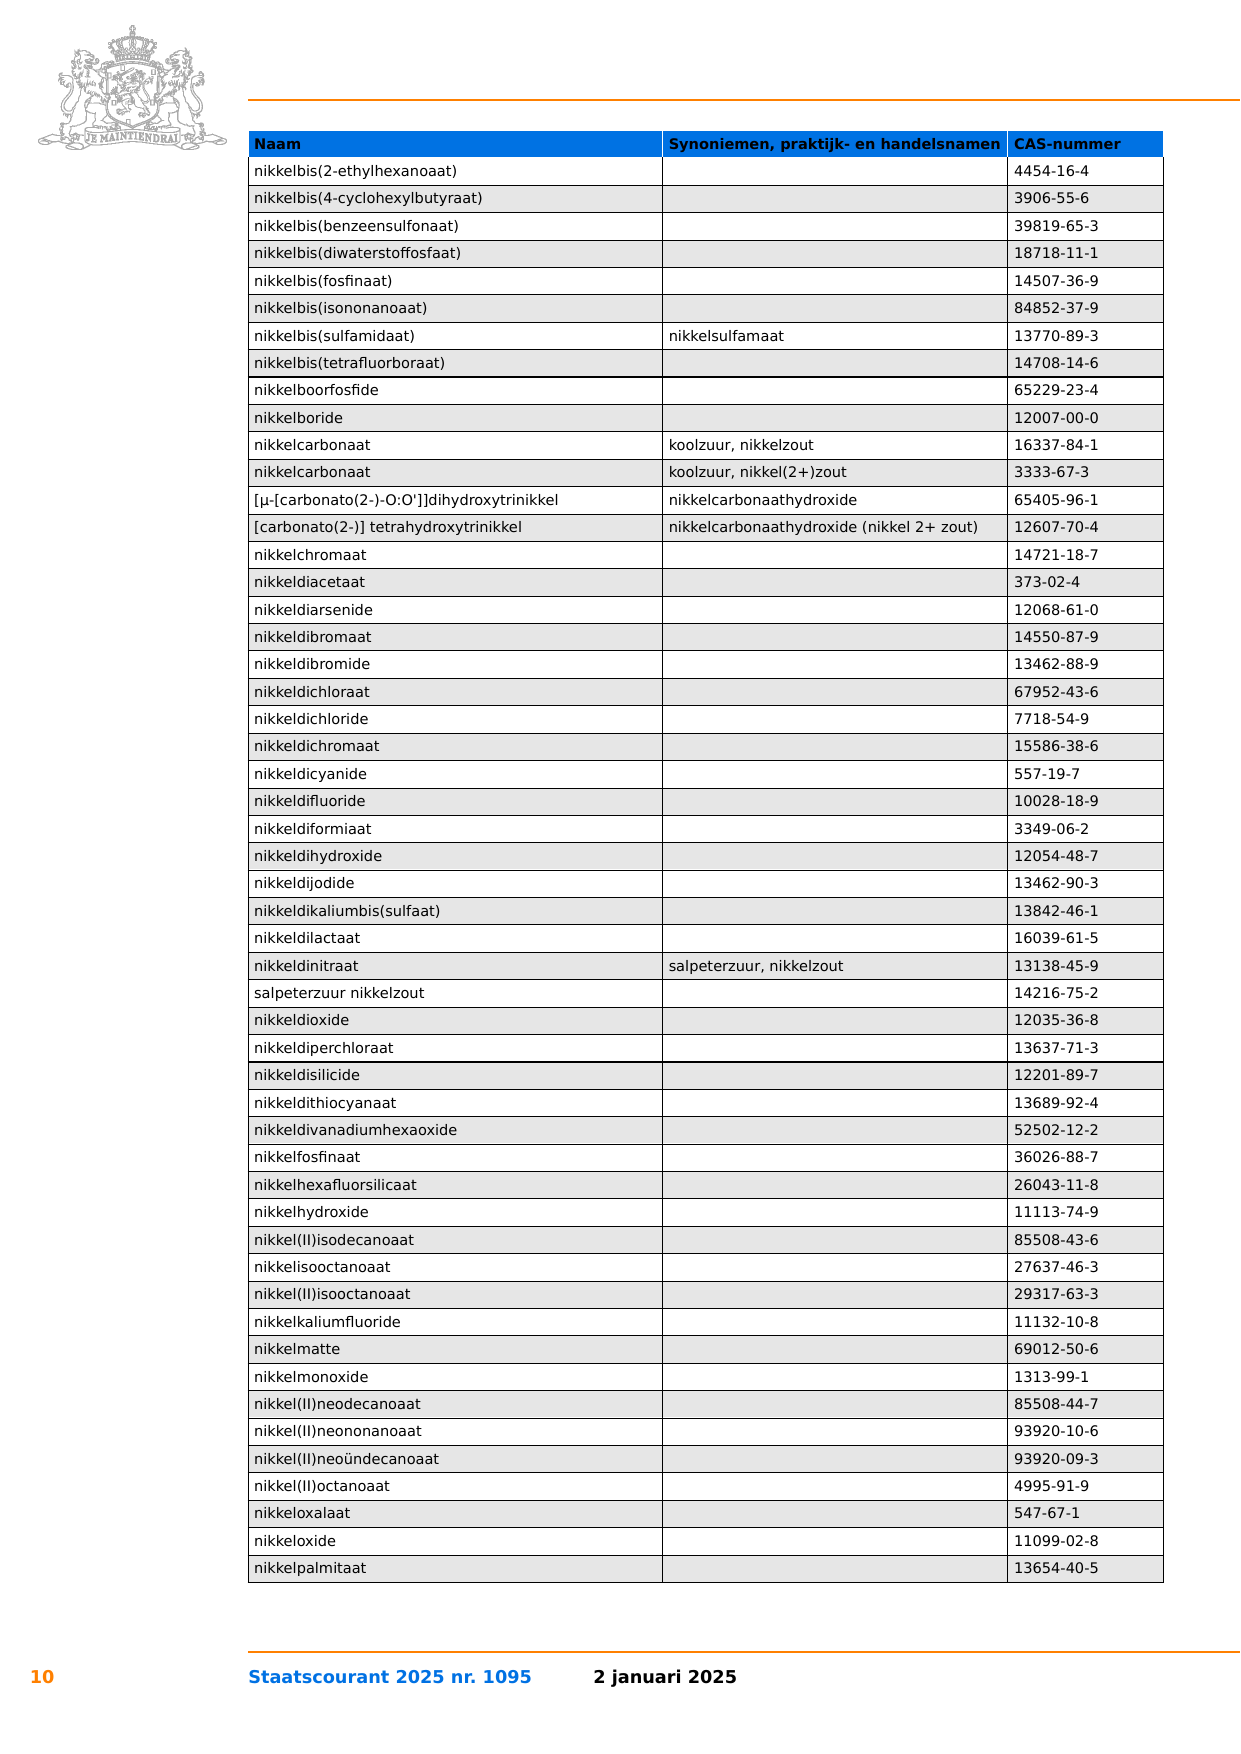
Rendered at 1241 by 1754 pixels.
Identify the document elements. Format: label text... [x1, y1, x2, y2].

table_cell [663, 1556, 1007, 1582]
table_cell 12068-61-0 [1008, 597, 1163, 623]
table_cell [663, 925, 1007, 952]
table_cell salpeterzuur, nikkelzout [663, 953, 1007, 979]
table_cell [663, 789, 1007, 815]
table_cell [663, 843, 1007, 869]
table_cell 52502-12-2 [1008, 1117, 1163, 1143]
table_cell 36026-88-7 [1008, 1145, 1163, 1171]
table_cell 557-19-7 [1008, 761, 1163, 787]
table_cell nikkeldikaliumbis(sulfaat) [249, 898, 662, 924]
table_cell nikkelboorfosfide [249, 378, 662, 404]
table_cell 14708-14-6 [1008, 350, 1163, 376]
table_cell nikkeloxalaat [249, 1501, 662, 1527]
table_cell [663, 816, 1007, 842]
table_cell 373-02-4 [1008, 569, 1163, 596]
table_cell 10028-18-9 [1008, 789, 1163, 815]
table_cell 11099-02-8 [1008, 1528, 1163, 1554]
table_cell nikkel(II)neoündecanoaat [249, 1446, 662, 1472]
table_cell 547-67-1 [1008, 1501, 1163, 1527]
table_cell nikkelcarbonaathydroxide [663, 487, 1007, 513]
table_cell nikkeldiarsenide [249, 597, 662, 623]
table_cell [663, 734, 1007, 760]
table_cell [663, 1199, 1007, 1226]
table_cell 7718-54-9 [1008, 706, 1163, 733]
table_cell 4454-16-4 [1008, 158, 1163, 185]
table_cell nikkeldifluoride [249, 789, 662, 815]
table_cell 12201-89-7 [1008, 1063, 1163, 1089]
table_cell nikkel(II)neodecanoaat [249, 1391, 662, 1417]
table_cell 93920-10-6 [1008, 1419, 1163, 1445]
table_cell nikkeldiacetaat [249, 569, 662, 596]
table_cell nikkelbis(tetrafluorboraat) [249, 350, 662, 376]
table_cell nikkel(II)isodecanoaat [249, 1227, 662, 1253]
table_cell 13462-90-3 [1008, 871, 1163, 897]
table_cell [663, 1117, 1007, 1143]
table_cell nikkeldiperchloraat [249, 1035, 662, 1061]
table_cell [663, 350, 1007, 376]
table_cell nikkelbis(2-ethylhexanoaat) [249, 158, 662, 185]
table_cell [663, 1063, 1007, 1089]
table_cell 16039-61-5 [1008, 925, 1163, 952]
table_cell [carbonato(2-)] tetrahydroxytrinikkel [249, 515, 662, 541]
table_cell [663, 213, 1007, 239]
table_cell [663, 241, 1007, 267]
table_cell nikkelbis(4-cyclohexylbutyraat) [249, 186, 662, 212]
table_header Synoniemen, praktijk- en handelsnamen [663, 131, 1007, 157]
table_cell 12607-70-4 [1008, 515, 1163, 541]
table_cell nikkelkaliumfluoride [249, 1309, 662, 1335]
table_cell nikkel(II)octanoaat [249, 1473, 662, 1500]
table_cell [663, 761, 1007, 787]
table_cell nikkelboride [249, 405, 662, 431]
table_cell nikkeldibromide [249, 651, 662, 678]
table_cell [663, 898, 1007, 924]
table_header CAS-nummer [1008, 131, 1163, 157]
table_cell 4995-91-9 [1008, 1473, 1163, 1500]
table_cell nikkel(II)neononanoaat [249, 1419, 662, 1445]
table_cell [663, 1419, 1007, 1445]
table_cell nikkeldichloraat [249, 679, 662, 705]
table_cell [663, 980, 1007, 1007]
picture [38, 25, 227, 150]
table_cell [663, 268, 1007, 294]
table_cell 65405-96-1 [1008, 487, 1163, 513]
table_cell [663, 679, 1007, 705]
table_cell 85508-44-7 [1008, 1391, 1163, 1417]
table_cell nikkelbis(benzeensulfonaat) [249, 213, 662, 239]
table_cell 84852-37-9 [1008, 295, 1163, 322]
table_cell nikkeldicyanide [249, 761, 662, 787]
table_cell 15586-38-6 [1008, 734, 1163, 760]
table_cell [663, 378, 1007, 404]
table_cell salpeterzuur nikkelzout [249, 980, 662, 1007]
table_cell nikkel(II)isooctanoaat [249, 1282, 662, 1308]
table_cell nikkelcarbonaat [249, 432, 662, 459]
table_cell [663, 597, 1007, 623]
table_cell [663, 158, 1007, 185]
table_cell nikkeldivanadiumhexaoxide [249, 1117, 662, 1143]
table_cell 12035-36-8 [1008, 1008, 1163, 1034]
table_cell 13842-46-1 [1008, 898, 1163, 924]
table_cell [663, 542, 1007, 568]
table_cell nikkeldihydroxide [249, 843, 662, 869]
table_cell [663, 569, 1007, 596]
table_cell nikkelbis(fosfinaat) [249, 268, 662, 294]
table_cell [663, 1528, 1007, 1554]
table_cell [663, 624, 1007, 650]
table_cell nikkeldithiocyanaat [249, 1090, 662, 1116]
table_cell [663, 186, 1007, 212]
table_cell 3349-06-2 [1008, 816, 1163, 842]
table_cell nikkeldisilicide [249, 1063, 662, 1089]
table_cell koolzuur, nikkelzout [663, 432, 1007, 459]
table_cell [663, 651, 1007, 678]
table_cell 29317-63-3 [1008, 1282, 1163, 1308]
table_cell 3906-55-6 [1008, 186, 1163, 212]
table_cell 14216-75-2 [1008, 980, 1163, 1007]
table_cell nikkeldijodide [249, 871, 662, 897]
table_cell 1313-99-1 [1008, 1364, 1163, 1390]
table_cell nikkeldichloride [249, 706, 662, 733]
table_cell [663, 871, 1007, 897]
table_cell 18718-11-1 [1008, 241, 1163, 267]
table_cell [663, 1172, 1007, 1198]
table_cell 69012-50-6 [1008, 1336, 1163, 1363]
table_cell [663, 1282, 1007, 1308]
table_cell 13462-88-9 [1008, 651, 1163, 678]
table_cell nikkelhexafluorsilicaat [249, 1172, 662, 1198]
table_cell nikkelmatte [249, 1336, 662, 1363]
table_cell [663, 1391, 1007, 1417]
table_cell nikkelfosfinaat [249, 1145, 662, 1171]
table_cell koolzuur, nikkel(2+)zout [663, 460, 1007, 486]
table_cell nikkelbis(diwaterstoffosfaat) [249, 241, 662, 267]
table_cell [663, 1309, 1007, 1335]
table_cell nikkeldilactaat [249, 925, 662, 952]
table_cell nikkeldibromaat [249, 624, 662, 650]
table_cell nikkelmonoxide [249, 1364, 662, 1390]
table_cell 3333-67-3 [1008, 460, 1163, 486]
table_cell nikkelchromaat [249, 542, 662, 568]
table_cell nikkelisooctanoaat [249, 1254, 662, 1281]
table_cell nikkeloxide [249, 1528, 662, 1554]
table_cell nikkeldichromaat [249, 734, 662, 760]
table_cell 13770-89-3 [1008, 323, 1163, 349]
table_cell [663, 1446, 1007, 1472]
table_cell 27637-46-3 [1008, 1254, 1163, 1281]
table_cell [663, 706, 1007, 733]
table_cell [663, 1364, 1007, 1390]
table_cell nikkelbis(isononanoaat) [249, 295, 662, 322]
table_cell [663, 1473, 1007, 1500]
table_cell nikkeldinitraat [249, 953, 662, 979]
table_cell 13689-92-4 [1008, 1090, 1163, 1116]
table_cell nikkelcarbonaat [249, 460, 662, 486]
table_cell [663, 1501, 1007, 1527]
table_cell 65229-23-4 [1008, 378, 1163, 404]
table_cell [663, 1090, 1007, 1116]
table_cell 13138-45-9 [1008, 953, 1163, 979]
table_cell nikkelsulfamaat [663, 323, 1007, 349]
table_cell 16337-84-1 [1008, 432, 1163, 459]
table_cell nikkelbis(sulfamidaat) [249, 323, 662, 349]
table_cell nikkelhydroxide [249, 1199, 662, 1226]
table_cell [663, 1145, 1007, 1171]
table_cell 12007-00-0 [1008, 405, 1163, 431]
table_cell 12054-48-7 [1008, 843, 1163, 869]
table_cell 14507-36-9 [1008, 268, 1163, 294]
table_cell [663, 1035, 1007, 1061]
table_cell 11132-10-8 [1008, 1309, 1163, 1335]
table_cell 13654-40-5 [1008, 1556, 1163, 1582]
table_cell 93920-09-3 [1008, 1446, 1163, 1472]
table_cell 14550-87-9 [1008, 624, 1163, 650]
table_cell 85508-43-6 [1008, 1227, 1163, 1253]
table_cell [663, 295, 1007, 322]
table_cell 14721-18-7 [1008, 542, 1163, 568]
table_cell 26043-11-8 [1008, 1172, 1163, 1198]
table_cell [663, 1254, 1007, 1281]
table_cell [μ-[carbonato(2-)-O:O']]dihydroxytrinikkel [249, 487, 662, 513]
table_cell nikkeldioxide [249, 1008, 662, 1034]
table_cell nikkeldiformiaat [249, 816, 662, 842]
table_cell [663, 1227, 1007, 1253]
table_cell [663, 1336, 1007, 1363]
table_cell nikkelcarbonaathydroxide (nikkel 2+ zout) [663, 515, 1007, 541]
table_cell 11113-74-9 [1008, 1199, 1163, 1226]
table_cell [663, 1008, 1007, 1034]
table_header Naam [249, 131, 662, 157]
table_cell [663, 405, 1007, 431]
table_cell 67952-43-6 [1008, 679, 1163, 705]
table_cell nikkelpalmitaat [249, 1556, 662, 1582]
table_cell 13637-71-3 [1008, 1035, 1163, 1061]
table_cell 39819-65-3 [1008, 213, 1163, 239]
